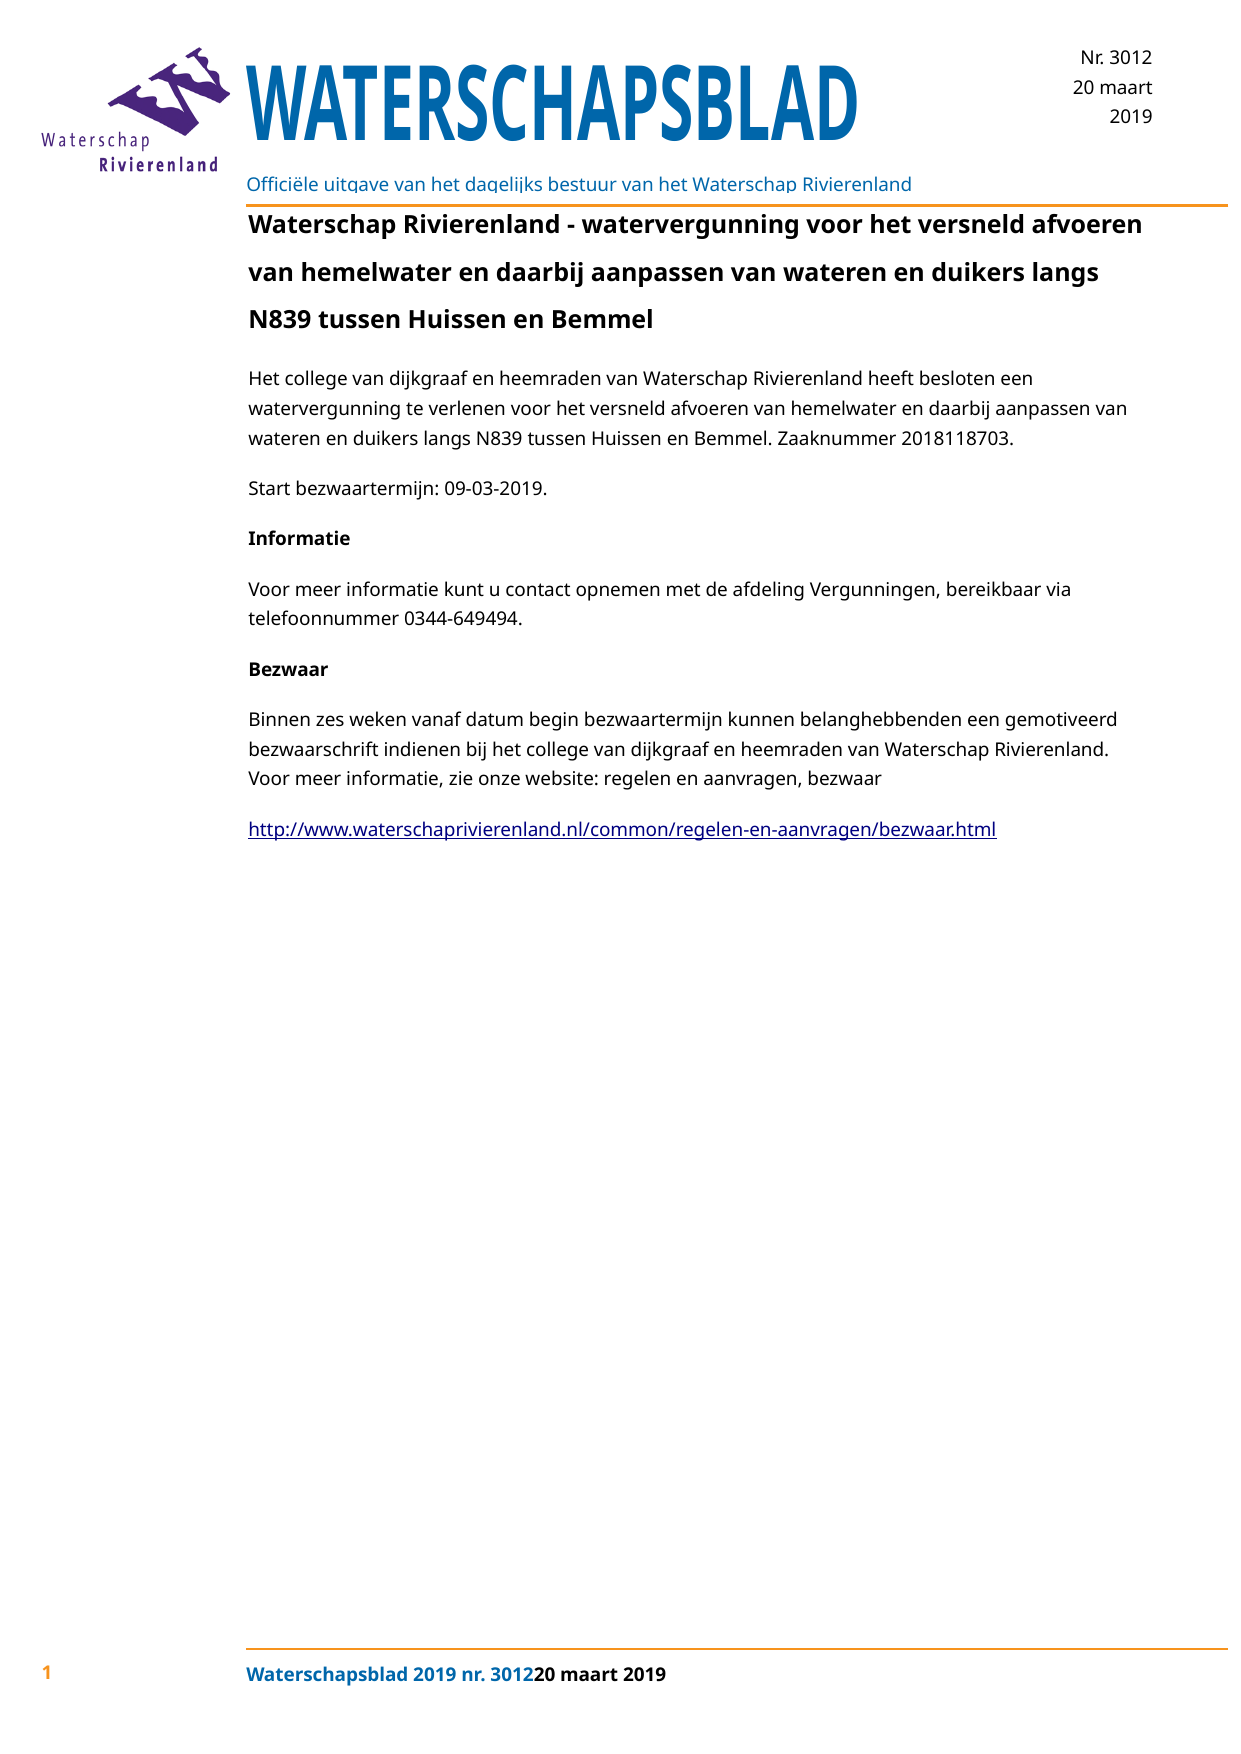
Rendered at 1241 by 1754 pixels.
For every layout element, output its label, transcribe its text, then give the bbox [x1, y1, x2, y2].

text Waterschap Rivierenland - watervergunning voor het versneld afvoeren van hemelwater en daarbij aanpassen van wateren en duikers langs N839 tussen Huissen en Bemmel [248, 207, 1152, 336]
text Voor meer informatie kunt u contact opnemen met de afdeling Vergunningen, bereikbaar via telefoonnummer 0344-649494. [248, 576, 1152, 631]
text Start bezwaartermijn: 09-03-2019. [248, 475, 1152, 501]
text Bezwaar [248, 656, 1152, 682]
text http://www.waterschaprivierenland.nl/common/regelen-en-aanvragen/bezwaar.html [248, 816, 1152, 842]
text Het college van dijkgraaf en heemraden van Waterschap Rivierenland heeft besloten een watervergunning te verlenen voor het versneld afvoeren van hemelwater en daarbij aanpassen van wateren en duikers langs N839 tussen Huissen en Bemmel. Zaaknummer 2018118703. [248, 366, 1152, 450]
text Informatie [248, 526, 1152, 551]
picture [41, 47, 231, 172]
text Binnen zes weken vanaf datum begin bezwaartermijn kunnen belanghebbenden een gemotiveerd bezwaarschrift indienen bij het college van dijkgraaf en heemraden van Waterschap Rivierenland. Voor meer informatie, zie onze website: regelen en aanvragen, bezwaar [248, 706, 1152, 791]
